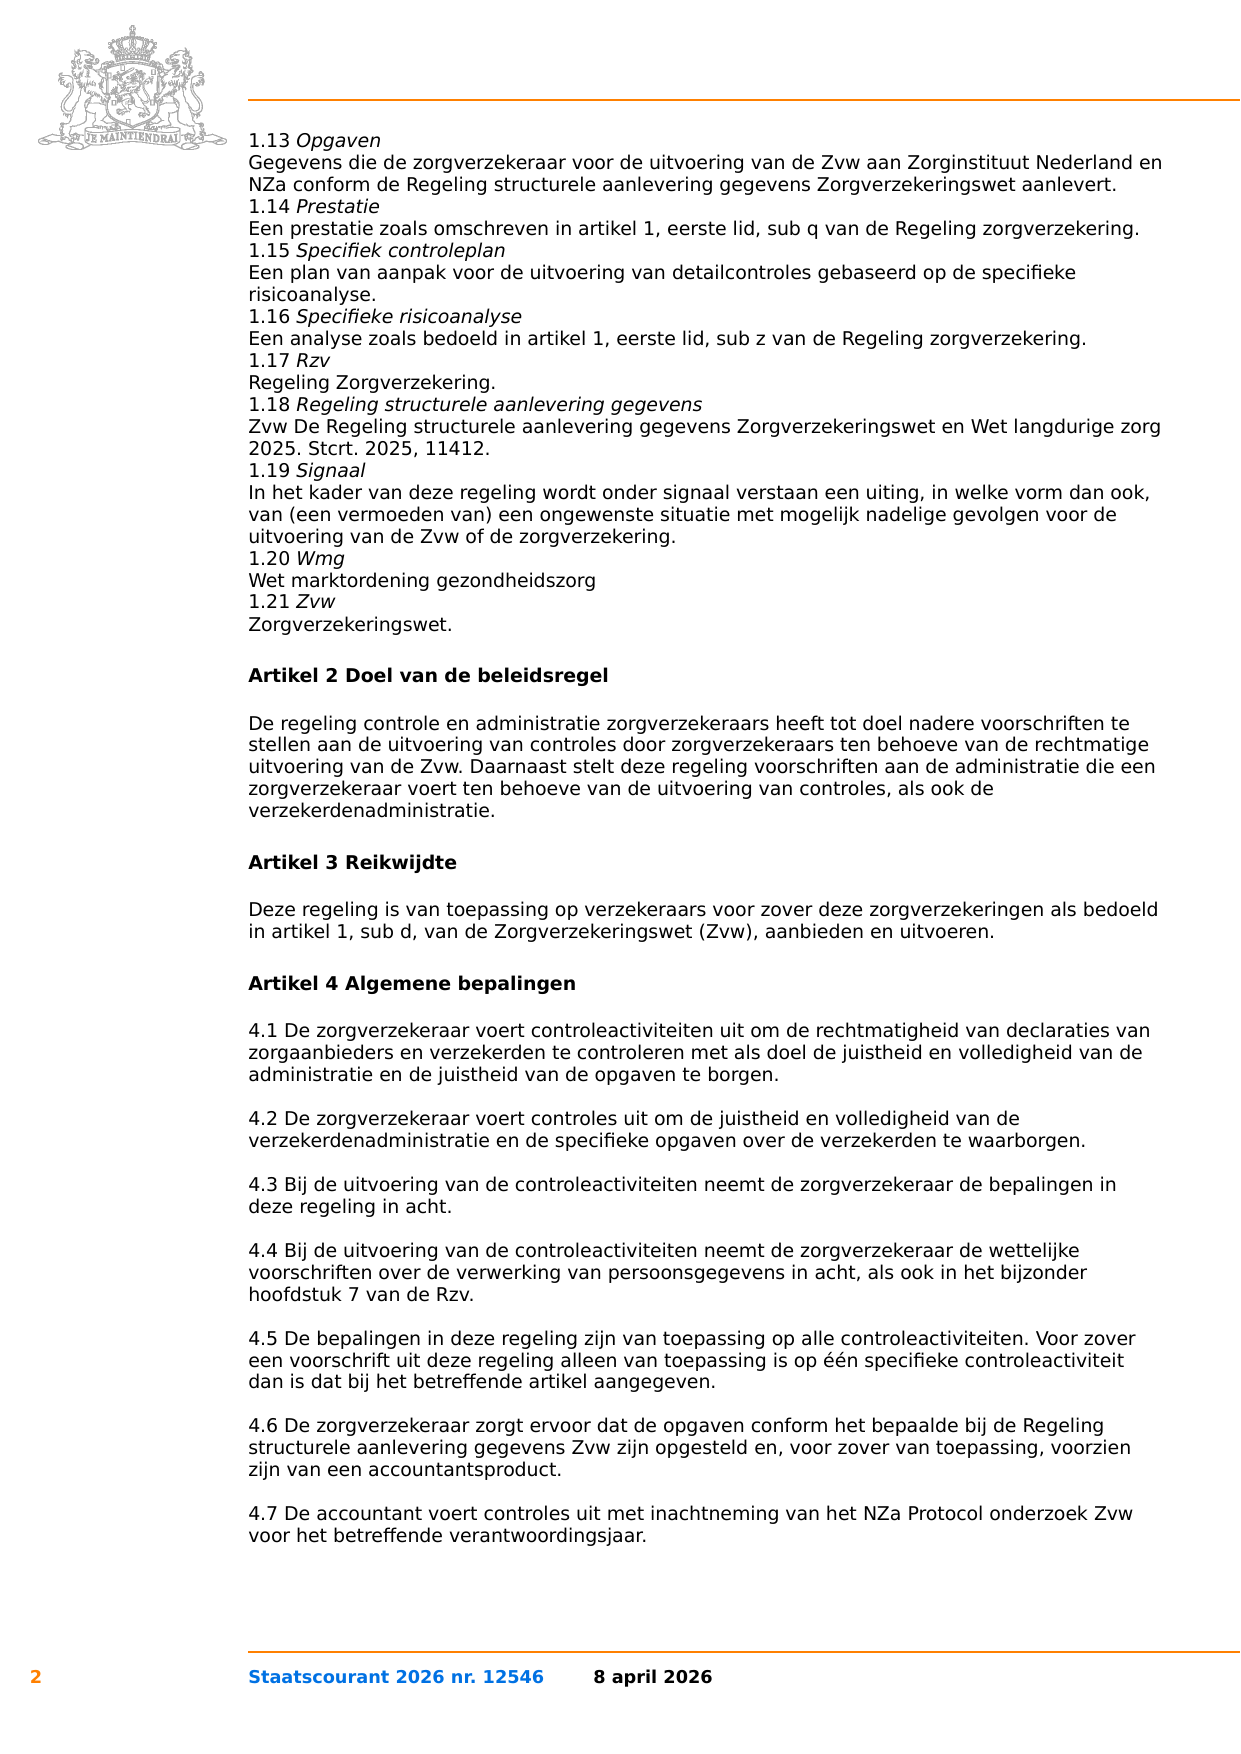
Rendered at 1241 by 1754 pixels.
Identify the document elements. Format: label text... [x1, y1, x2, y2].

text 4.3 Bij de uitvoering van de controleactiviteiten neemt de zorgverzekeraar de bepalingen in deze regeling in acht. [248, 1174, 1163, 1218]
text 1.15 Specifiek controleplan [248, 240, 1163, 262]
text 4.2 De zorgverzekeraar voert controles uit om de juistheid en volledigheid van de verzekerdenadministratie en de specifieke opgaven over de verzekerden te waarborgen. [248, 1108, 1163, 1152]
text 4.4 Bij de uitvoering van de controleactiviteiten neemt de zorgverzekeraar de wettelijke voorschriften over de verwerking van persoonsgegevens in acht, als ook in het bijzonder hoofdstuk 7 van de Rzv. [248, 1240, 1163, 1306]
text Zorgverzekeringswet. [248, 613, 1163, 635]
text 1.21 Zvw [248, 591, 1163, 613]
text 1.14 Prestatie [248, 196, 1163, 218]
subtitle Artikel 2 Doel van de beleidsregel [248, 665, 1163, 687]
text 1.18 Regeling structurele aanlevering gegevens [248, 394, 1163, 416]
text 1.17 Rzv [248, 350, 1163, 372]
text Deze regeling is van toepassing op verzekeraars voor zover deze zorgverzekeringen als bedoeld in artikel 1, sub d, van de Zorgverzekeringswet (Zvw), aanbieden en uitvoeren. [248, 899, 1163, 943]
subtitle Artikel 4 Algemene bepalingen [248, 973, 1163, 995]
text Regeling Zorgverzekering. [248, 372, 1163, 394]
text Zvw De Regeling structurele aanlevering gegevens Zorgverzekeringswet en Wet langdurige zorg 2025. Stcrt. 2025, 11412. [248, 416, 1163, 459]
text 4.7 De accountant voert controles uit met inachtneming van het NZa Protocol onderzoek Zvw voor het betreffende verantwoordingsjaar. [248, 1503, 1163, 1547]
text 1.13 Opgaven [248, 130, 1163, 152]
text 4.1 De zorgverzekeraar voert controleactiviteiten uit om de rechtmatigheid van declaraties van zorgaanbieders en verzekerden te controleren met als doel de juistheid en volledigheid van de administratie en de juistheid van de opgaven te borgen. [248, 1020, 1163, 1086]
text Een plan van aanpak voor de uitvoering van detailcontroles gebaseerd op de specifieke risicoanalyse. [248, 262, 1163, 306]
text 1.20 Wmg [248, 547, 1163, 569]
text 1.19 Signaal [248, 459, 1163, 482]
text Een prestatie zoals omschreven in artikel 1, eerste lid, sub q van de Regeling zorgverzekering. [248, 218, 1163, 240]
text 1.16 Specifieke risicoanalyse [248, 306, 1163, 328]
text De regeling controle en administratie zorgverzekeraars heeft tot doel nadere voorschriften te stellen aan de uitvoering van controles door zorgverzekeraars ten behoeve van de rechtmatige uitvoering van de Zvw. Daarnaast stelt deze regeling voorschriften aan de administratie die een zorgverzekeraar voert ten behoeve van de uitvoering van controles, als ook de verzekerdenadministratie. [248, 712, 1163, 822]
text Wet marktordening gezondheidszorg [248, 569, 1163, 591]
text Gegevens die de zorgverzekeraar voor de uitvoering van de Zvw aan Zorginstituut Nederland en NZa conform de Regeling structurele aanlevering gegevens Zorgverzekeringswet aanlevert. [248, 152, 1163, 196]
subtitle Artikel 3 Reikwijdte [248, 852, 1163, 874]
text 4.6 De zorgverzekeraar zorgt ervoor dat de opgaven conform het bepaalde bij de Regeling structurele aanlevering gegevens Zvw zijn opgesteld en, voor zover van toepassing, voorzien zijn van een accountantsproduct. [248, 1415, 1163, 1481]
text Een analyse zoals bedoeld in artikel 1, eerste lid, sub z van de Regeling zorgverzekering. [248, 328, 1163, 350]
picture [38, 25, 227, 150]
text In het kader van deze regeling wordt onder signaal verstaan een uiting, in welke vorm dan ook, van (een vermoeden van) een ongewenste situatie met mogelijk nadelige gevolgen voor de uitvoering van de Zvw of de zorgverzekering. [248, 482, 1163, 547]
text 4.5 De bepalingen in deze regeling zijn van toepassing op alle controleactiviteiten. Voor zover een voorschrift uit deze regeling alleen van toepassing is op één specifieke controleactiviteit dan is dat bij het betreffende artikel aangegeven. [248, 1327, 1163, 1393]
